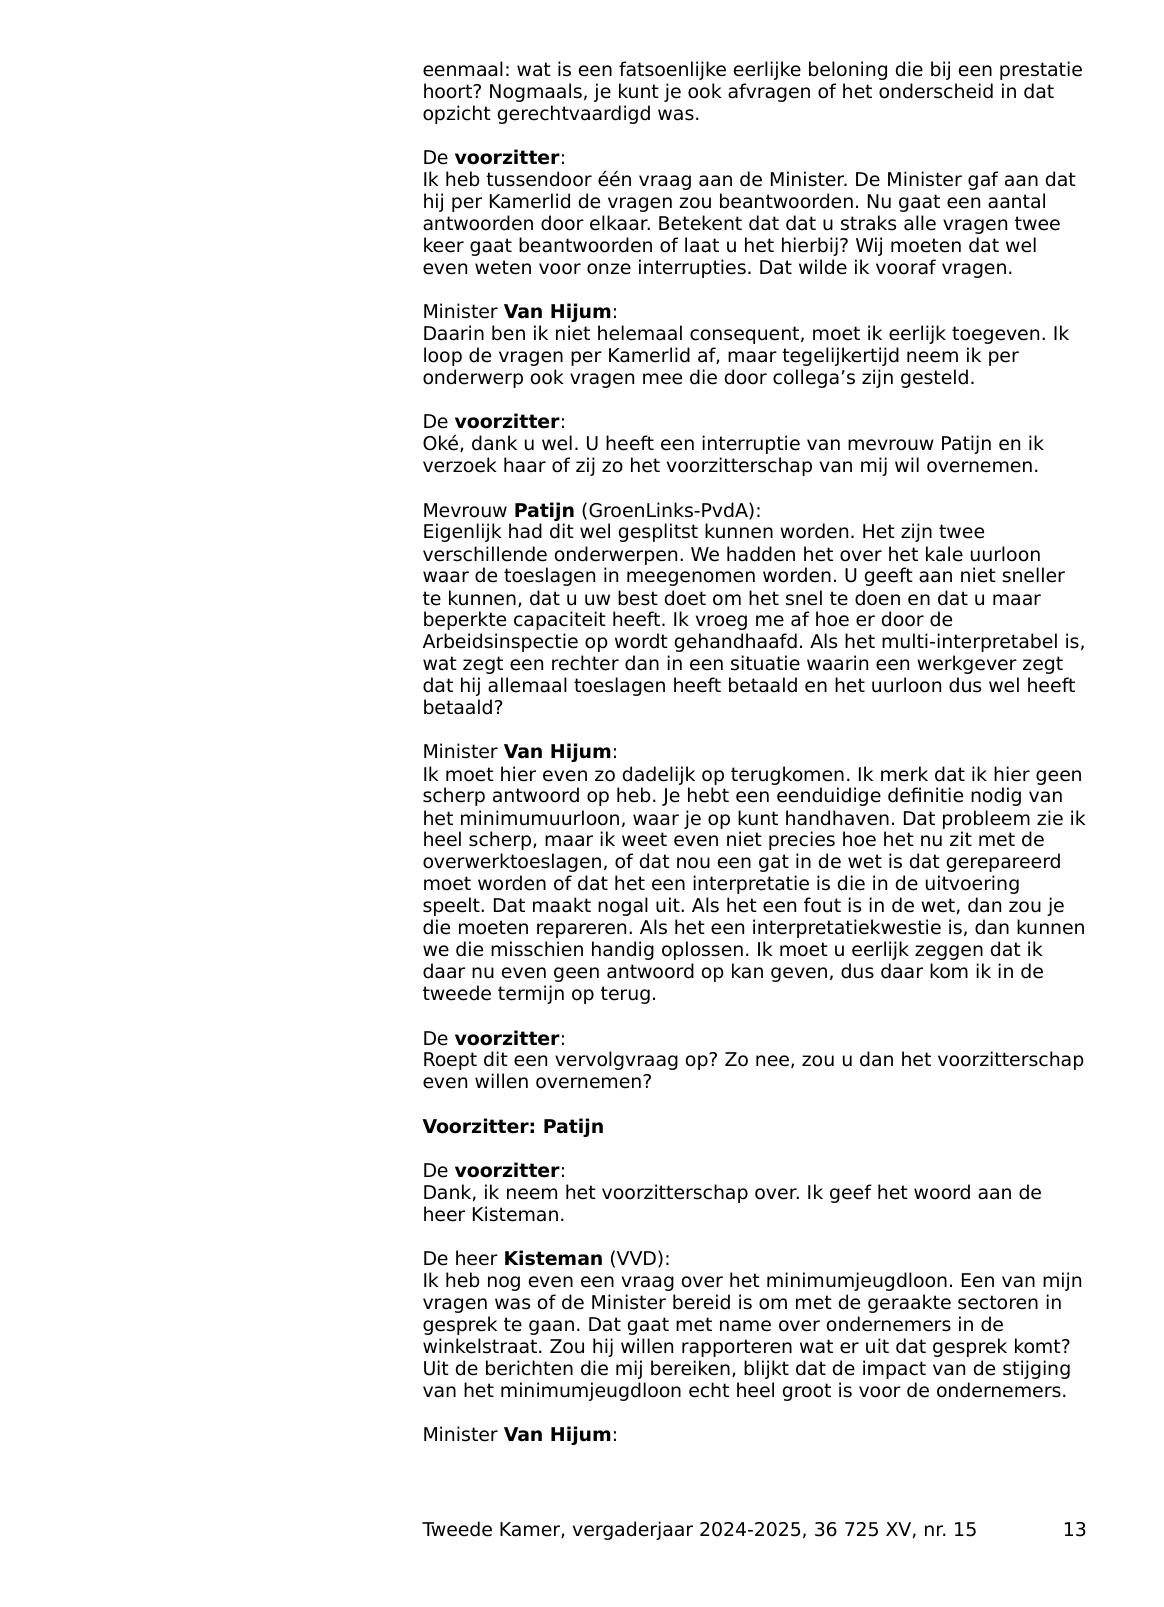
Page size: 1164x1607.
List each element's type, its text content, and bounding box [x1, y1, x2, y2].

text Mevrouw Patijn (GroenLinks-PvdA): [422, 499, 1087, 521]
text Oké, dank u wel. U heeft een interruptie van mevrouw Patijn en ik verzoek haar of zij zo het voorzitterschap van mij wil overnemen. [422, 433, 1087, 477]
text De voorzitter: [422, 1027, 1087, 1049]
text Ik heb nog even een vraag over het minimumjeugdloon. Een van mijn vragen was of de Minister bereid is om met de geraakte sectoren in gesprek te gaan. Dat gaat met name over ondernemers in de winkelstraat. Zou hij willen rapporteren wat er uit dat gesprek komt? Uit de berichten die mij bereiken, blijkt dat de impact van de stijging van het minimumjeugdloon echt heel groot is voor de ondernemers. [422, 1270, 1087, 1402]
text De voorzitter: [422, 411, 1087, 433]
text Minister Van Hijum: [422, 1424, 1087, 1446]
text Ik heb tussendoor één vraag aan de Minister. De Minister gaf aan dat hij per Kamerlid de vragen zou beantwoorden. Nu gaat een aantal antwoorden door elkaar. Betekent dat dat u straks alle vragen twee keer gaat beantwoorden of laat u het hierbij? Wij moeten dat wel even weten voor onze interrupties. Dat wilde ik vooraf vragen. [422, 169, 1087, 279]
text Dank, ik neem het voorzitterschap over. Ik geef het woord aan de heer Kisteman. [422, 1182, 1087, 1226]
text Eigenlijk had dit wel gesplitst kunnen worden. Het zijn twee verschillende onderwerpen. We hadden het over het kale uurloon waar de toeslagen in meegenomen worden. U geeft aan niet sneller te kunnen, dat u uw best doet om het snel te doen en dat u maar beperkte capaciteit heeft. Ik vroeg me af hoe er door de Arbeidsinspectie op wordt gehandhaafd. Als het multi-interpretabel is, wat zegt een rechter dan in een situatie waarin een werkgever zegt dat hij allemaal toeslagen heeft betaald en het uurloon dus wel heeft betaald? [422, 521, 1087, 719]
text eenmaal: wat is een fatsoenlijke eerlijke beloning die bij een prestatie hoort? Nogmaals, je kunt je ook afvragen of het onderscheid in dat opzicht gerechtvaardigd was. [422, 59, 1087, 125]
text Roept dit een vervolgvraag op? Zo nee, zou u dan het voorzitterschap even willen overnemen? [422, 1049, 1087, 1093]
text De heer Kisteman (VVD): [422, 1248, 1087, 1270]
text Minister Van Hijum: [422, 741, 1087, 763]
text De voorzitter: [422, 1160, 1087, 1182]
text Ik moet hier even zo dadelijk op terugkomen. Ik merk dat ik hier geen scherp antwoord op heb. Je hebt een eenduidige definitie nodig van het minimumuurloon, waar je op kunt handhaven. Dat probleem zie ik heel scherp, maar ik weet even niet precies hoe het nu zit met de overwerktoeslagen, of dat nou een gat in de wet is dat gerepareerd moet worden of dat het een interpretatie is die in de uitvoering speelt. Dat maakt nogal uit. Als het een fout is in de wet, dan zou je die moeten repareren. Als het een interpretatiekwestie is, dan kunnen we die misschien handig oplossen. Ik moet u eerlijk zeggen dat ik daar nu even geen antwoord op kan geven, dus daar kom ik in de tweede termijn op terug. [422, 763, 1087, 1005]
text Daarin ben ik niet helemaal consequent, moet ik eerlijk toegeven. Ik loop de vragen per Kamerlid af, maar tegelijkertijd neem ik per onderwerp ook vragen mee die door collega’s zijn gesteld. [422, 323, 1087, 389]
text De voorzitter: [422, 147, 1087, 169]
text Minister Van Hijum: [422, 301, 1087, 323]
subtitle Voorzitter: Patijn [422, 1116, 1087, 1137]
